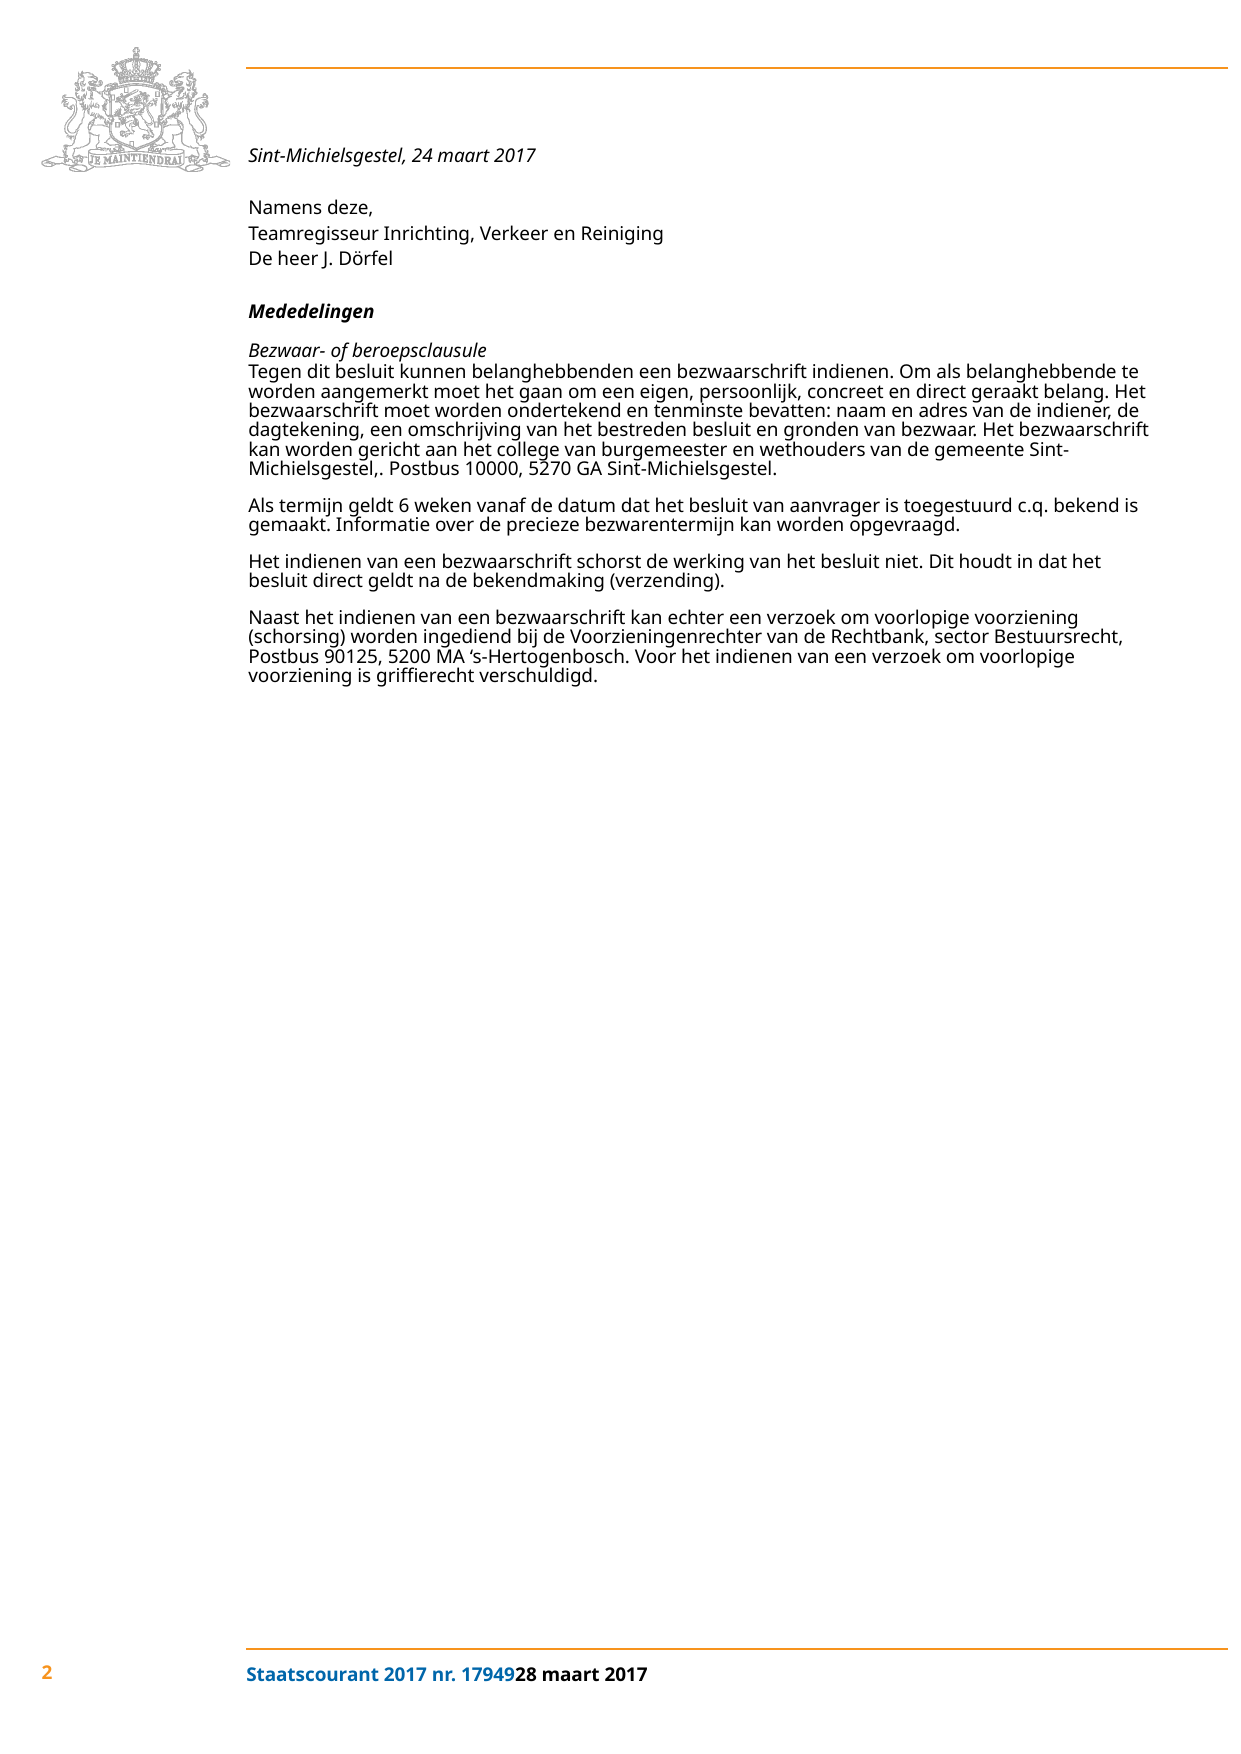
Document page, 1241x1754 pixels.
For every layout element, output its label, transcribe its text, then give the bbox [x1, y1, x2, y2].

text Bezwaar- of beroepsclausule [248, 338, 1152, 363]
text Teamregisseur Inrichting, Verkeer en Reiniging [248, 220, 1152, 246]
text Sint-Michielsgestel, 24 maart 2017 [248, 143, 1152, 168]
picture [41, 47, 231, 172]
text Namens deze, [248, 194, 1152, 220]
text Het indienen van een bezwaarschrift schorst de werking van het besluit niet. Dit houdt in dat het besluit direct geldt na de bekendmaking (verzending). [248, 553, 1152, 592]
text De heer J. Dörfel [248, 246, 1152, 271]
text Naast het indienen van een bezwaarschrift kan echter een verzoek om voorlopige voorziening (schorsing) worden ingediend bij de Voorzieningenrechter van de Rechtbank, sector Bestuursrecht, Postbus 90125, 5200 MA ‘s-Hertogenbosch. Voor het indienen van een verzoek om voorlopige voorziening is griffierecht verschuldigd. [248, 609, 1152, 686]
text Mededelingen [248, 298, 1152, 324]
text Tegen dit besluit kunnen belanghebbenden een bezwaarschrift indienen. Om als belanghebbende te worden aangemerkt moet het gaan om een eigen, persoonlijk, concreet en direct geraakt belang. Het bezwaarschrift moet worden ondertekend en tenminste bevatten: naam en adres van de indiener, de dagtekening, een omschrijving van het bestreden besluit en gronden van bezwaar. Het bezwaarschrift kan worden gericht aan het college van burgemeester en wethouders van de gemeente Sint-Michielsgestel,. Postbus 10000, 5270 GA Sint-Michielsgestel. [248, 363, 1152, 479]
text Als termijn geldt 6 weken vanaf de datum dat het besluit van aanvrager is toegestuurd c.q. bekend is gemaakt. Informatie over de precieze bezwarentermijn kan worden opgevraagd. [248, 497, 1152, 535]
